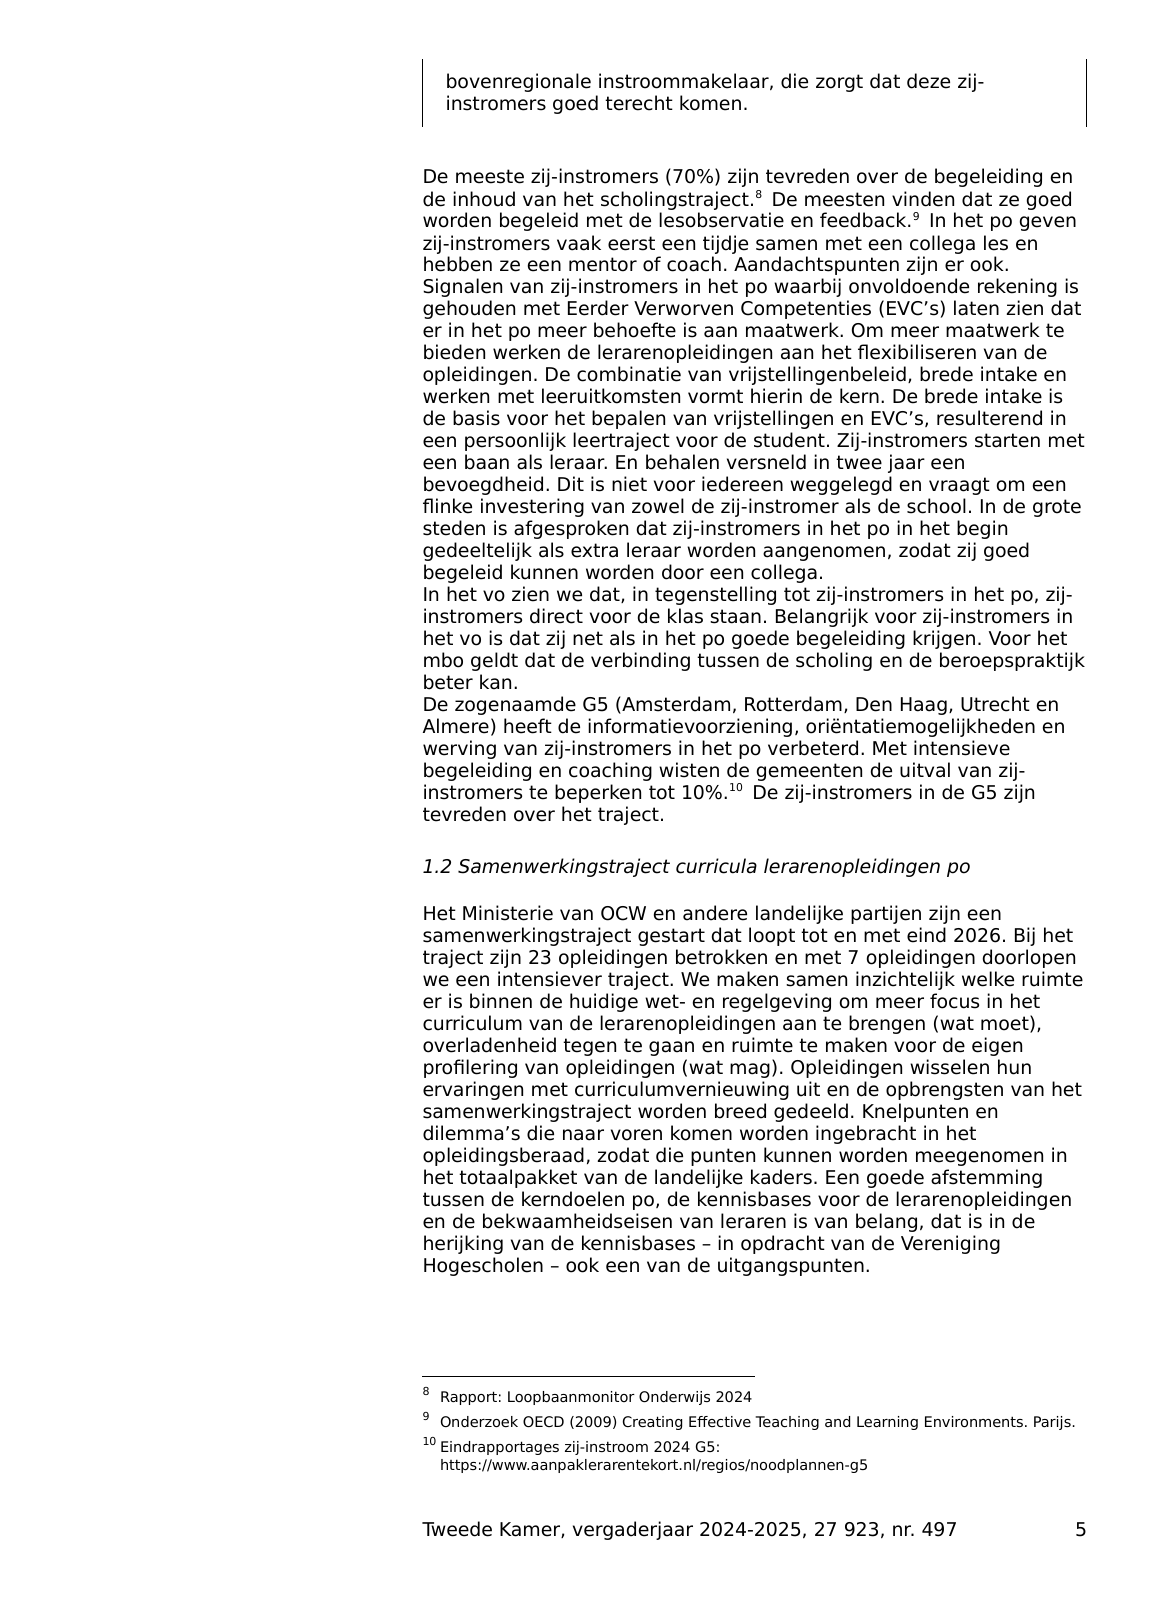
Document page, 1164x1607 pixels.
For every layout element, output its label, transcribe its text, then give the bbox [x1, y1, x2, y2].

text Het Ministerie van OCW en andere landelijke partijen zijn een samenwerkingstraject gestart dat loopt tot en met eind 2026. Bij het traject zijn 23 opleidingen betrokken en met 7 opleidingen doorlopen we een intensiever traject. We maken samen inzichtelijk welke ruimte er is binnen de huidige wet- en regelgeving om meer focus in het curriculum van de lerarenopleidingen aan te brengen (wat moet), overladenheid tegen te gaan en ruimte te maken voor de eigen profilering van opleidingen (wat mag). Opleidingen wisselen hun ervaringen met curriculumvernieuwing uit en de opbrengsten van het samenwerkingstraject worden breed gedeeld. Knelpunten en dilemma’s die naar voren komen worden ingebracht in het opleidingsberaad, zodat die punten kunnen worden meegenomen in het totaalpakket van de landelijke kaders. Een goede afstemming tussen de kerndoelen po, de kennisbases voor de lerarenopleidingen en de bekwaamheidseisen van leraren is van belang, dat is in de herijking van de kennisbases – in opdracht van de Vereniging Hogescholen – ook een van de uitgangspunten. [422, 903, 1087, 1276]
table_header bovenregionale instroommakelaar, die zorgt dat deze zij-instromers goed terecht komen. [423, 59, 1086, 127]
text De meeste zij-instromers (70%) zijn tevreden over de begeleiding en de inhoud van het scholingstraject. De meesten vinden dat ze goed worden begeleid met de lesobservatie en feedback. In het po geven zij-instromers vaak eerst een tijdje samen met een collega les en hebben ze een mentor of coach. Aandachtspunten zijn er ook. Signalen van zij-instromers in het po waarbij onvoldoende rekening is gehouden met Eerder Verworven Competenties (EVC’s) laten zien dat er in het po meer behoefte is aan maatwerk. Om meer maatwerk te bieden werken de lerarenopleidingen aan het flexibiliseren van de opleidingen. De combinatie van vrijstellingenbeleid, brede intake en werken met leeruitkomsten vormt hierin de kern. De brede intake is de basis voor het bepalen van vrijstellingen en EVC’s, resulterend in een persoonlijk leertraject voor de student. Zij-instromers starten met een baan als leraar. En behalen versneld in twee jaar een bevoegdheid. Dit is niet voor iedereen weggelegd en vraagt om een flinke investering van zowel de zij-instromer als de school. In de grote steden is afgesproken dat zij-instromers in het po in het begin gedeeltelijk als extra leraar worden aangenomen, zodat zij goed begeleid kunnen worden door een collega. [422, 166, 1087, 584]
text De zogenaamde G5 (Amsterdam, Rotterdam, Den Haag, Utrecht en Almere) heeft de informatievoorziening, oriëntatiemogelijkheden en werving van zij-instromers in het po verbeterd. Met intensieve begeleiding en coaching wisten de gemeenten de uitval van zij-instromers te beperken tot 10%. De zij-instromers in de G5 zijn tevreden over het traject. [422, 694, 1087, 826]
text Onderzoek OECD (2009) Creating Effective Teaching and Learning Environments. Parijs. [422, 1410, 1087, 1432]
subtitle 1.2 Samenwerkingstraject curricula lerarenopleidingen po [422, 856, 1087, 878]
text In het vo zien we dat, in tegenstelling tot zij-instromers in het po, zij-instromers direct voor de klas staan. Belangrijk voor zij-instromers in het vo is dat zij net als in het po goede begeleiding krijgen. Voor het mbo geldt dat de verbinding tussen de scholing en de beroepspraktijk beter kan. [422, 584, 1087, 694]
text Rapport: Loopbaanmonitor Onderwijs 2024 [422, 1385, 1087, 1407]
text Eindrapportages zij-instroom 2024 G5: https://www.aanpaklerarentekort.nl/regios/noodplannen-g5 [422, 1435, 1087, 1474]
